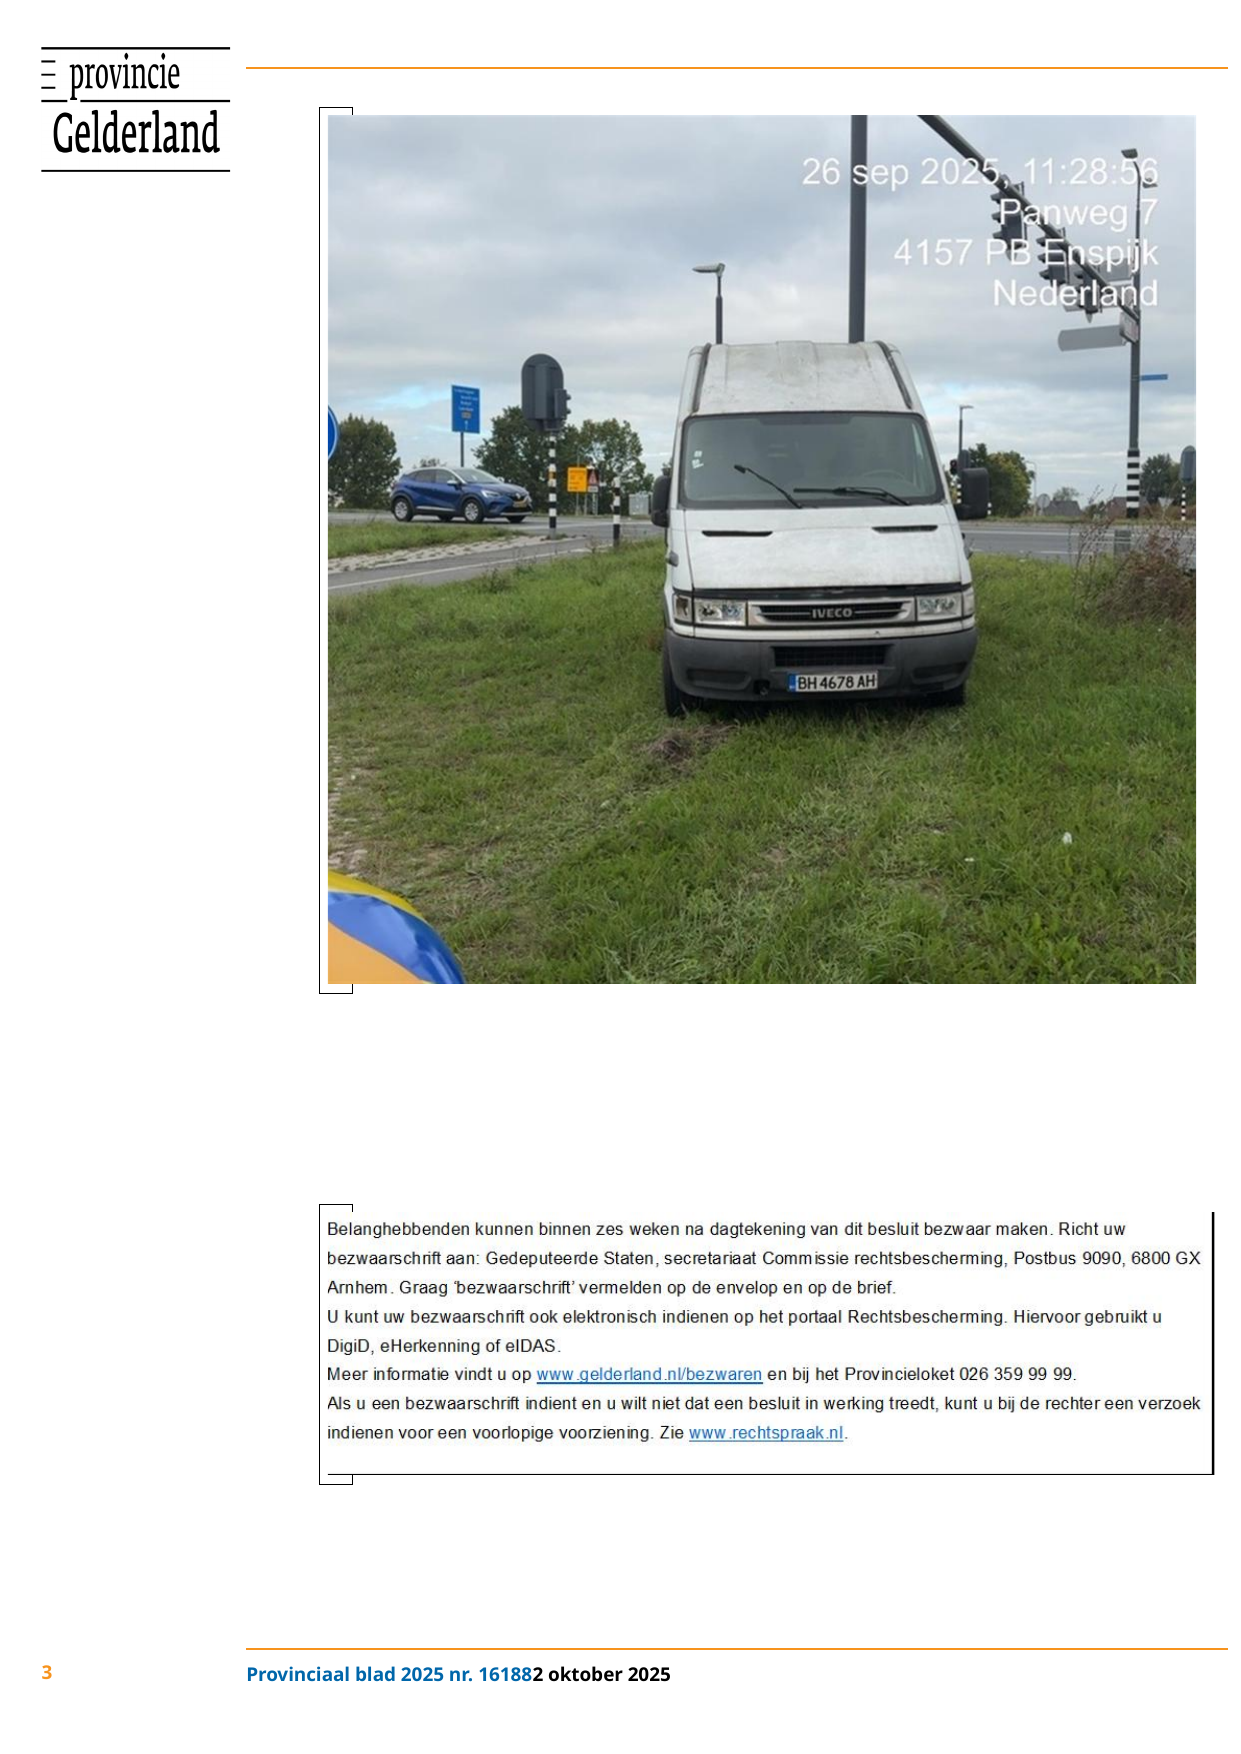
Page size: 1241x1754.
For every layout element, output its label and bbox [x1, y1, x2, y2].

picture [41, 47, 231, 172]
picture [327, 115, 1197, 984]
picture [327, 1212, 1215, 1475]
